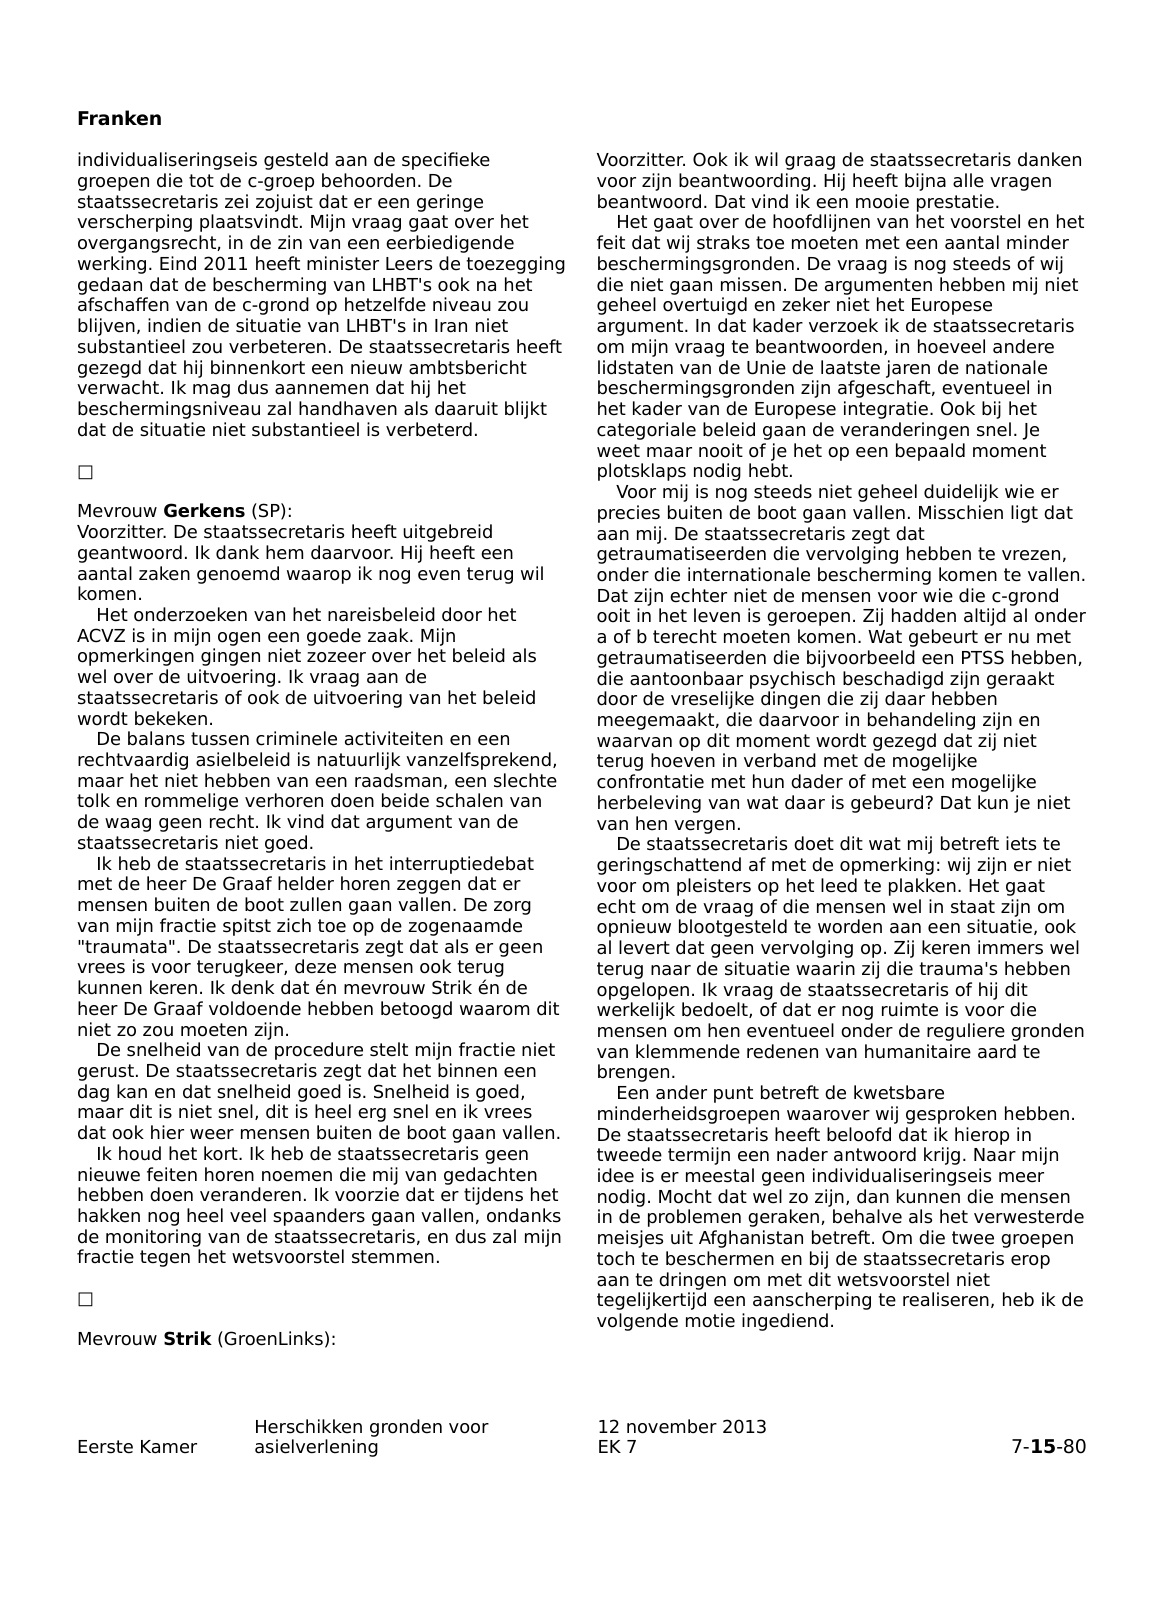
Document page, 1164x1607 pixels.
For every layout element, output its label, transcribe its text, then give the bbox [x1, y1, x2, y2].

text Ik heb de staatssecretaris in het interruptiedebat met de heer De Graaf helder horen zeggen dat er mensen buiten de boot zullen gaan vallen. De zorg van mijn fractie spitst zich toe op de zogenaamde "traumata". De staatssecretaris zegt dat als er geen vrees is voor terugkeer, deze mensen ook terug kunnen keren. Ik denk dat én mevrouw Strik én de heer De Graaf voldoende hebben betoogd waarom dit niet zo zou moeten zijn. [77, 853, 567, 1040]
text Mevrouw Gerkens (SP): [77, 501, 567, 522]
text Het onderzoeken van het nareisbeleid door het ACVZ is in mijn ogen een goede zaak. Mijn opmerkingen gingen niet zozeer over het beleid als wel over de uitvoering. Ik vraag aan de staatssecretaris of ook de uitvoering van het beleid wordt bekeken. [77, 605, 567, 729]
text De balans tussen criminele activiteiten en een rechtvaardig asielbeleid is natuurlijk vanzelfsprekend, maar het niet hebben van een raadsman, een slechte tolk en rommelige verhoren doen beide schalen van de waag geen recht. Ik vind dat argument van de staatssecretaris niet goed. [77, 729, 567, 853]
text □ [77, 460, 567, 481]
text Het gaat over de hoofdlijnen van het voorstel en het feit dat wij straks toe moeten met een aantal minder beschermingsgronden. De vraag is nog steeds of wij die niet gaan missen. De argumenten hebben mij niet geheel overtuigd en zeker niet het Europese argument. In dat kader verzoek ik de staatssecretaris om mijn vraag te beantwoorden, in hoeveel andere lidstaten van de Unie de laatste jaren de nationale beschermingsgronden zijn afgeschaft, eventueel in het kader van de Europese integratie. Ook bij het categoriale beleid gaan de veranderingen snel. Je weet maar nooit of je het op een bepaald moment plotsklaps nodig hebt. [596, 212, 1087, 482]
text Voorzitter. Ook ik wil graag de staatssecretaris danken voor zijn beantwoording. Hij heeft bijna alle vragen beantwoord. Dat vind ik een mooie prestatie. [596, 150, 1087, 212]
text De snelheid van de procedure stelt mijn fractie niet gerust. De staatssecretaris zegt dat het binnen een dag kan en dat snelheid goed is. Snelheid is goed, maar dit is niet snel, dit is heel erg snel en ik vrees dat ook hier weer mensen buiten de boot gaan vallen. [77, 1040, 567, 1144]
text □ [77, 1288, 567, 1309]
text Een ander punt betreft de kwetsbare minderheidsgroepen waarover wij gesproken hebben. De staatssecretaris heeft beloofd dat ik hierop in tweede termijn een nader antwoord krijg. Naar mijn idee is er meestal geen individualiseringseis meer nodig. Mocht dat wel zo zijn, dan kunnen die mensen in de problemen geraken, behalve als het verwesterde meisjes uit Afghanistan betreft. Om die twee groepen toch te beschermen en bij de staatssecretaris erop aan te dringen om met dit wetsvoorstel niet tegelijkertijd een aanscherping te realiseren, heb ik de volgende motie ingediend. [596, 1083, 1087, 1332]
text Voor mij is nog steeds niet geheel duidelijk wie er precies buiten de boot gaan vallen. Misschien ligt dat aan mij. De staatssecretaris zegt dat getraumatiseerden die vervolging hebben te vrezen, onder die internationale bescherming komen te vallen. Dat zijn echter niet de mensen voor wie die c-grond ooit in het leven is geroepen. Zij hadden altijd al onder a of b terecht moeten komen. Wat gebeurt er nu met getraumatiseerden die bijvoorbeeld een PTSS hebben, die aantoonbaar psychisch beschadigd zijn geraakt door de vreselijke dingen die zij daar hebben meegemaakt, die daarvoor in behandeling zijn en waarvan op dit moment wordt gezegd dat zij niet terug hoeven in verband met de mogelijke confrontatie met hun dader of met een mogelijke herbeleving van wat daar is gebeurd? Dat kun je niet van hen vergen. [596, 482, 1087, 834]
text Mevrouw Strik (GroenLinks): [77, 1329, 567, 1349]
text De staatssecretaris doet dit wat mij betreft iets te geringschattend af met de opmerking: wij zijn er niet voor om pleisters op het leed te plakken. Het gaat echt om de vraag of die mensen wel in staat zijn om opnieuw blootgesteld te worden aan een situatie, ook al levert dat geen vervolging op. Zij keren immers wel terug naar de situatie waarin zij die trauma's hebben opgelopen. Ik vraag de staatssecretaris of hij dit werkelijk bedoelt, of dat er nog ruimte is voor die mensen om hen eventueel onder de reguliere gronden van klemmende redenen van humanitaire aard te brengen. [596, 834, 1087, 1083]
text Voorzitter. De staatssecretaris heeft uitgebreid geantwoord. Ik dank hem daarvoor. Hij heeft een aantal zaken genoemd waarop ik nog even terug wil komen. [77, 522, 567, 605]
text Ik houd het kort. Ik heb de staatssecretaris geen nieuwe feiten horen noemen die mij van gedachten hebben doen veranderen. Ik voorzie dat er tijdens het hakken nog heel veel spaanders gaan vallen, ondanks de monitoring van de staatssecretaris, en dus zal mijn fractie tegen het wetsvoorstel stemmen. [77, 1144, 567, 1268]
text individualiseringseis gesteld aan de specifieke groepen die tot de c-groep behoorden. De staatssecretaris zei zojuist dat er een geringe verscherping plaatsvindt. Mijn vraag gaat over het overgangsrecht, in de zin van een eerbiedigende werking. Eind 2011 heeft minister Leers de toezegging gedaan dat de bescherming van LHBT's ook na het afschaffen van de c-grond op hetzelfde niveau zou blijven, indien de situatie van LHBT's in Iran niet substantieel zou verbeteren. De staatssecretaris heeft gezegd dat hij binnenkort een nieuw ambtsbericht verwacht. Ik mag dus aannemen dat hij het beschermingsniveau zal handhaven als daaruit blijkt dat de situatie niet substantieel is verbeterd. [77, 150, 567, 440]
